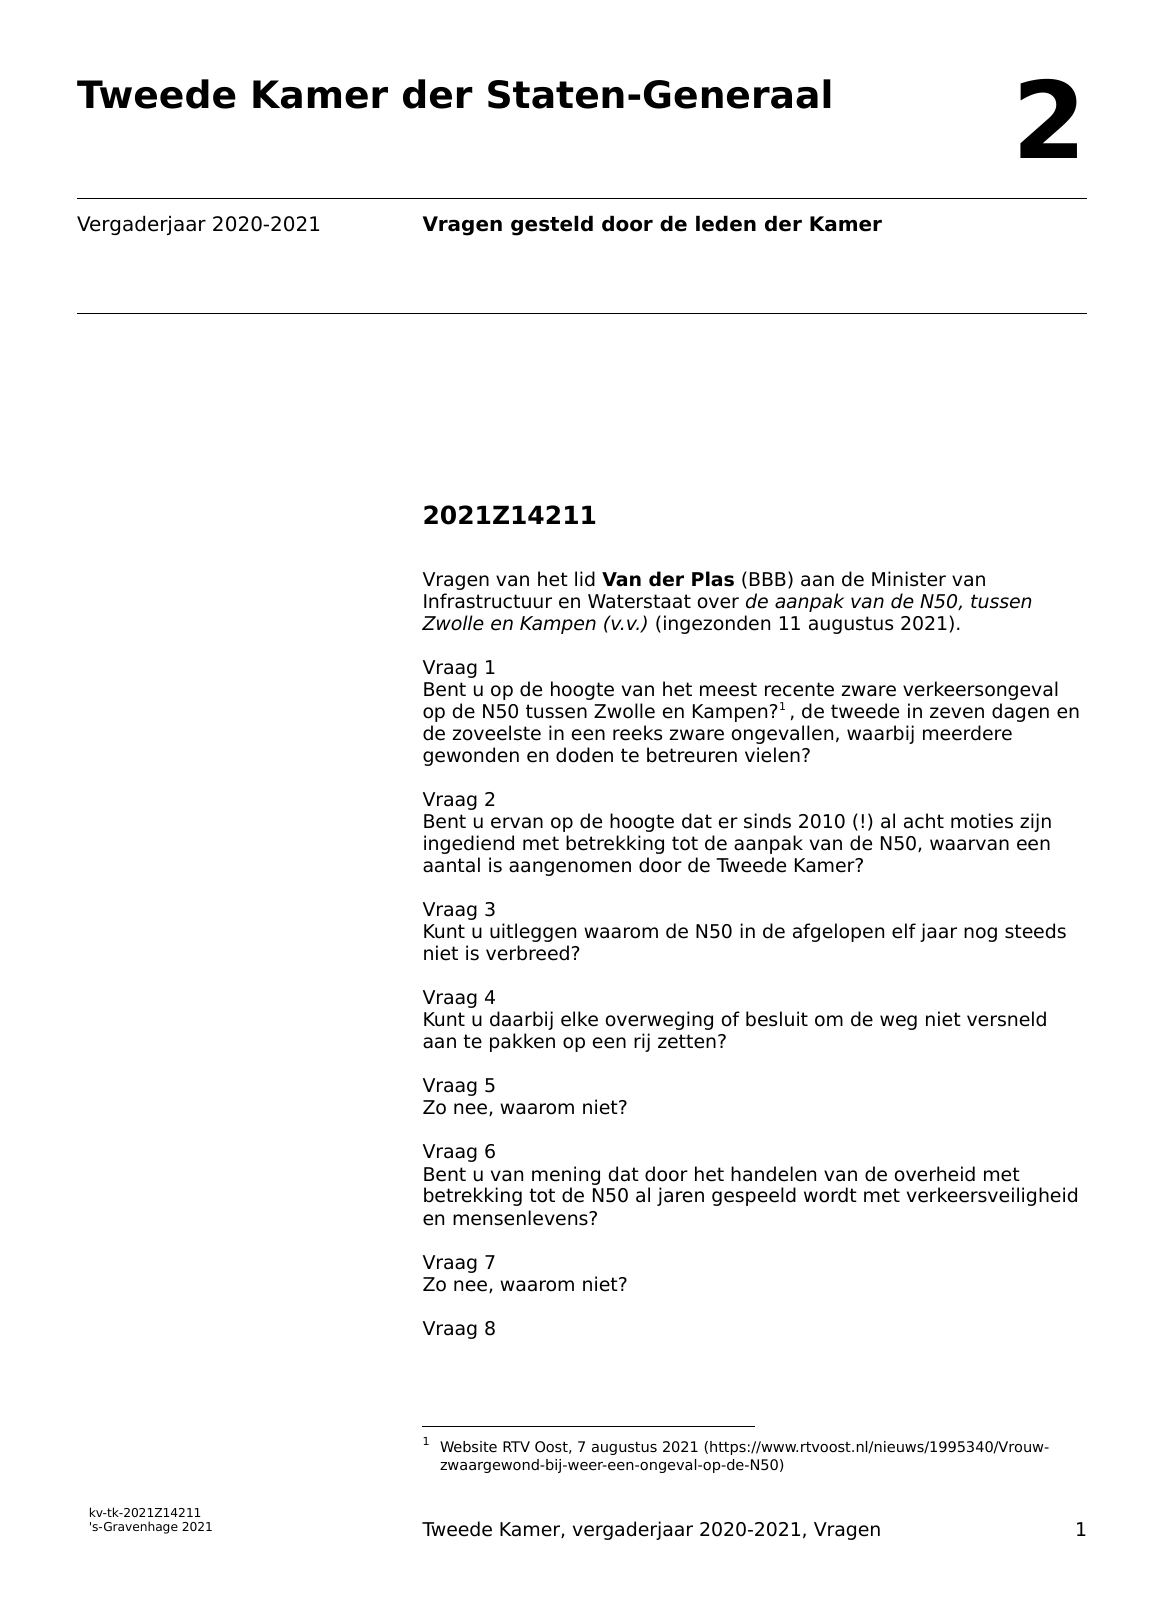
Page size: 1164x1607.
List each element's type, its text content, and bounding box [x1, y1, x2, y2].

text Bent u op de hoogte van het meest recente zware verkeersongeval op de N50 tussen Zwolle en Kampen?, de tweede in zeven dagen en de zoveelste in een reeks zware ongevallen, waarbij meerdere gewonden en doden te betreuren vielen? [422, 679, 1087, 767]
text 's-Gravenhage 2021 [88, 1520, 323, 1534]
text kv-tk-2021Z14211 [88, 1506, 323, 1520]
text Zo nee, waarom niet? [422, 1273, 1087, 1296]
text Kunt u daarbij elke overweging of besluit om de weg niet versneld aan te pakken op een rij zetten? [422, 1009, 1087, 1053]
text Bent u ervan op de hoogte dat er sinds 2010 (!) al acht moties zijn ingediend met betrekking tot de aanpak van de N50, waarvan een aantal is aangenomen door de Tweede Kamer? [422, 811, 1087, 877]
table_cell Vergaderjaar 2020-2021 [77, 199, 422, 313]
text Vraag 5 [422, 1075, 1087, 1097]
text Vraag 2 [422, 789, 1087, 811]
text Zo nee, waarom niet? [422, 1097, 1087, 1119]
text Kunt u uitleggen waarom de N50 in de afgelopen elf jaar nog steeds niet is verbreed? [422, 921, 1087, 965]
text Vraag 8 [422, 1318, 1087, 1340]
table_header Tweede Kamer der Staten-Generaal [77, 59, 886, 198]
table_cell Vragen gesteld door de leden der Kamer [422, 199, 1087, 313]
text Vraag 4 [422, 987, 1087, 1009]
text Website RTV Oost, 7 augustus 2021 (https://www.rtvoost.nl/nieuws/1995340/Vrouw-zwaargewond-bij-weer-een-ongeval-op-de-N50) [422, 1435, 1087, 1474]
text Vragen van het lid Van der Plas (BBB) aan de Minister van Infrastructuur en Waterstaat over de aanpak van de N50, tussen Zwolle en Kampen (v.v.) (ingezonden 11 augustus 2021). [422, 569, 1087, 635]
text Bent u van mening dat door het handelen van de overheid met betrekking tot de N50 al jaren gespeeld wordt met verkeersveiligheid en mensenlevens? [422, 1163, 1087, 1229]
table_header 2 [886, 59, 1087, 198]
text Vraag 6 [422, 1141, 1087, 1163]
text Vraag 3 [422, 899, 1087, 921]
text 2021Z14211 [422, 501, 1087, 531]
text Vraag 7 [422, 1252, 1087, 1273]
text Vraag 1 [422, 657, 1087, 679]
